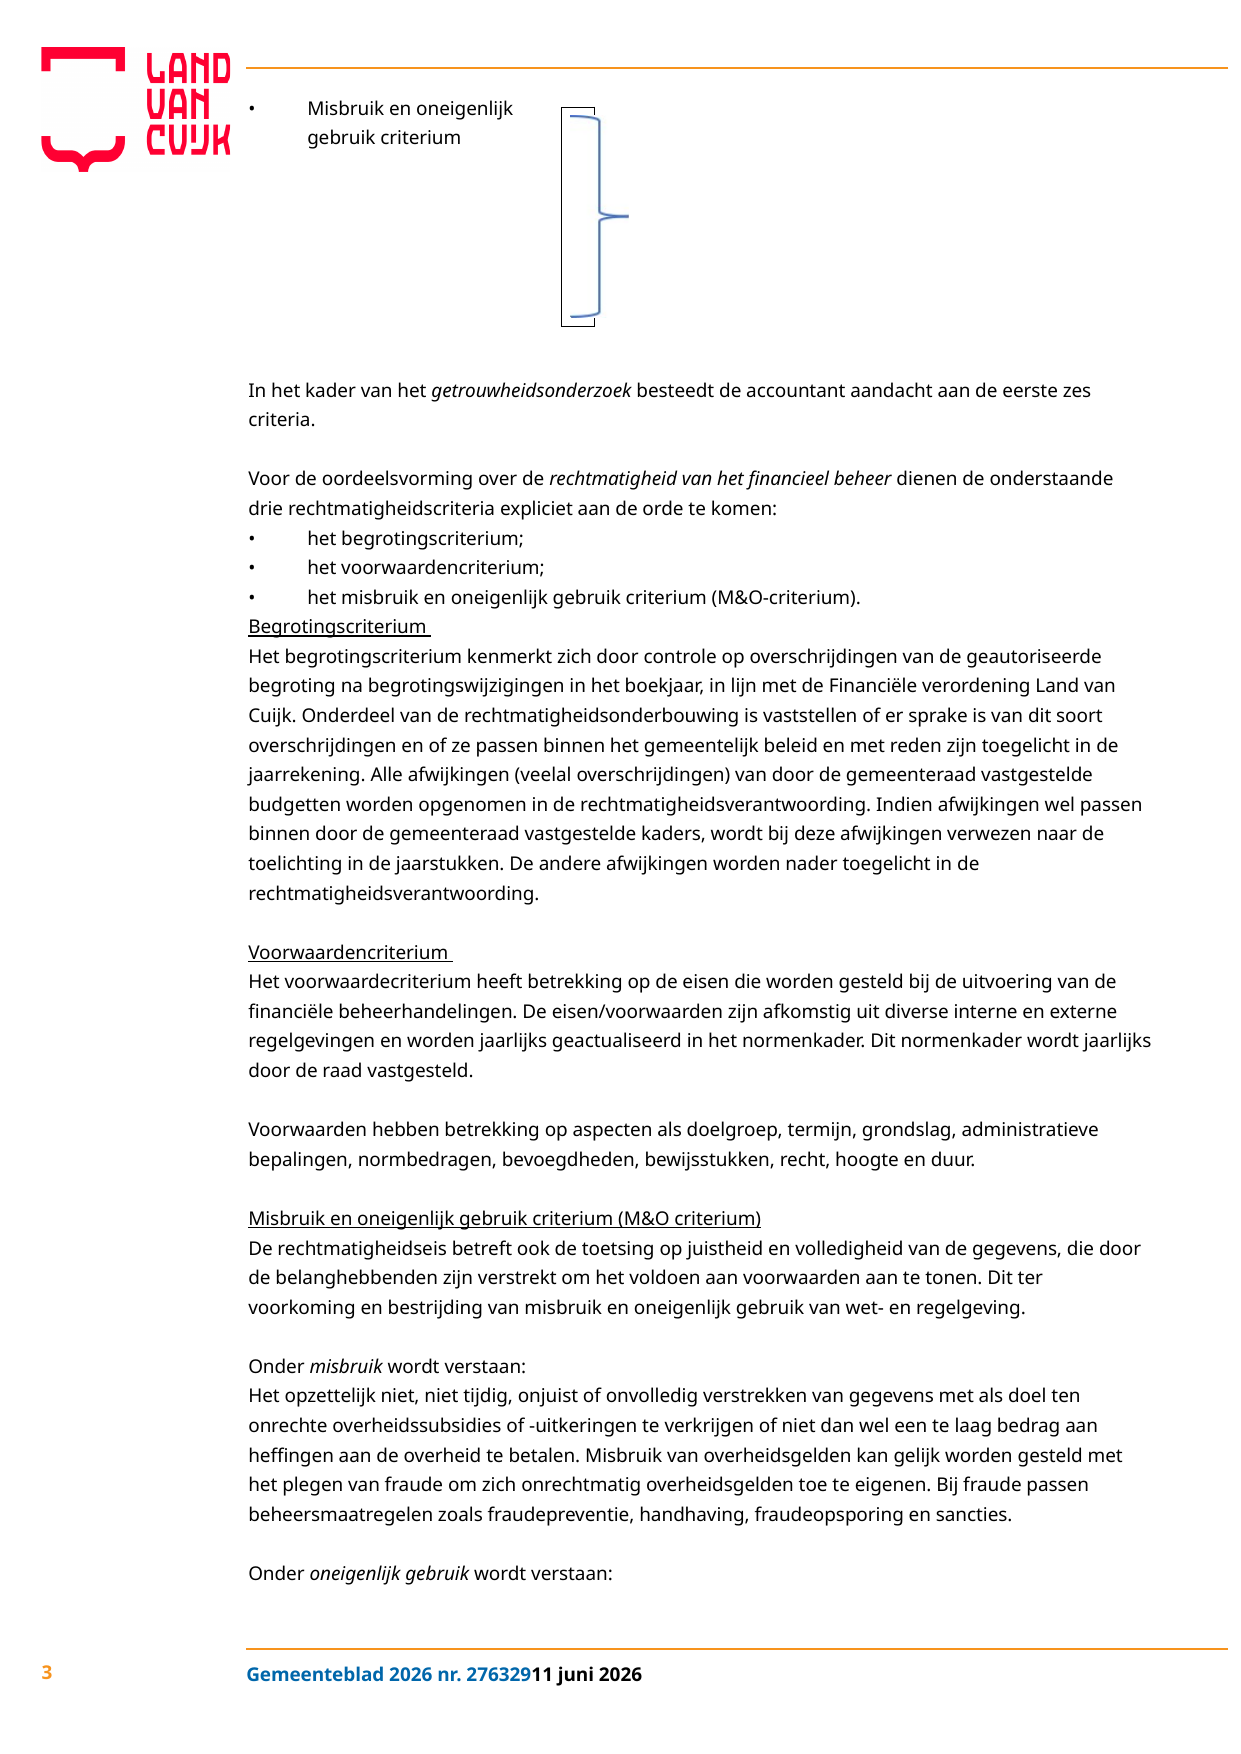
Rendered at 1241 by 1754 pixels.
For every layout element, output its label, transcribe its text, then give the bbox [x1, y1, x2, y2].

text Misbruik en oneigenlijk gebruik criterium (M&O criterium) [248, 1205, 1152, 1231]
text Voor de oordeelsvorming over de rechtmatigheid van het financieel beheer dienen de onderstaande drie rechtmatigheidscriteria expliciet aan de orde te komen: [248, 466, 1152, 521]
text Voorwaardencriterium [248, 939, 1152, 965]
picture [41, 47, 231, 172]
text In het kader van het getrouwheidsonderzoek besteedt de accountant aandacht aan de eerste zes criteria. [248, 377, 1152, 432]
text Voorwaarden hebben betrekking op aspecten als doelgroep, termijn, grondslag, administratieve bepalingen, normbedragen, bevoegdheden, bewijsstukken, recht, hoogte en duur. [248, 1116, 1152, 1172]
list het begrotingscriterium; [248, 525, 1152, 551]
text Begrotingscriterium [248, 613, 1152, 639]
text De rechtmatigheidseis betreft ook de toetsing op juistheid en volledigheid van de gegevens, die door de belanghebbenden zijn verstrekt om het voldoen aan voorwaarden aan te tonen. Dit ter voorkoming en bestrijding van misbruik en oneigenlijk gebruik van wet- en regelgeving. [248, 1235, 1152, 1320]
table_cell Misbruik en oneigenlijk gebruik criterium [248, 95, 549, 344]
table_cell [549, 95, 850, 344]
text Het begrotingscriterium kenmerkt zich door controle op overschrijdingen van de geautoriseerde begroting na begrotingswijzigingen in het boekjaar, in lijn met de Financiële verordening Land van Cuijk. Onderdeel van de rechtmatigheidsonderbouwing is vaststellen of er sprake is van dit soort overschrijdingen en of ze passen binnen het gemeentelijk beleid en met reden zijn toegelicht in de jaarrekening. Alle afwijkingen (veelal overschrijdingen) van door de gemeenteraad vastgestelde budgetten worden opgenomen in de rechtmatigheidsverantwoording. Indien afwijkingen wel passen binnen door de gemeenteraad vastgestelde kaders, wordt bij deze afwijkingen verwezen naar de toelichting in de jaarstukken. De andere afwijkingen worden nader toegelicht in de rechtmatigheidsverantwoording. [248, 643, 1152, 906]
table_cell [850, 95, 1152, 344]
text Onder oneigenlijk gebruik wordt verstaan: [248, 1560, 1152, 1586]
list het misbruik en oneigenlijk gebruik criterium (M&O-criterium). [248, 584, 1152, 610]
text Het opzettelijk niet, niet tijdig, onjuist of onvolledig verstrekken van gegevens met als doel ten onrechte overheidssubsidies of -uitkeringen te verkrijgen of niet dan wel een te laag bedrag aan heffingen aan de overheid te betalen. Misbruik van overheidsgelden kan gelijk worden gesteld met het plegen van fraude om zich onrechtmatig overheidsgelden toe te eigenen. Bij fraude passen beheersmaatregelen zoals fraudepreventie, handhaving, fraudeopsporing en sancties. [248, 1383, 1152, 1527]
picture [570, 115, 629, 318]
text Het voorwaardecriterium heeft betrekking op de eisen die worden gesteld bij de uitvoering van de financiële beheerhandelingen. De eisen/voorwaarden zijn afkomstig uit diverse interne en externe regelgevingen en worden jaarlijks geactualiseerd in het normenkader. Dit normenkader wordt jaarlijks door de raad vastgesteld. [248, 968, 1152, 1083]
text Onder misbruik wordt verstaan: [248, 1353, 1152, 1379]
list het voorwaardencriterium; [248, 554, 1152, 580]
